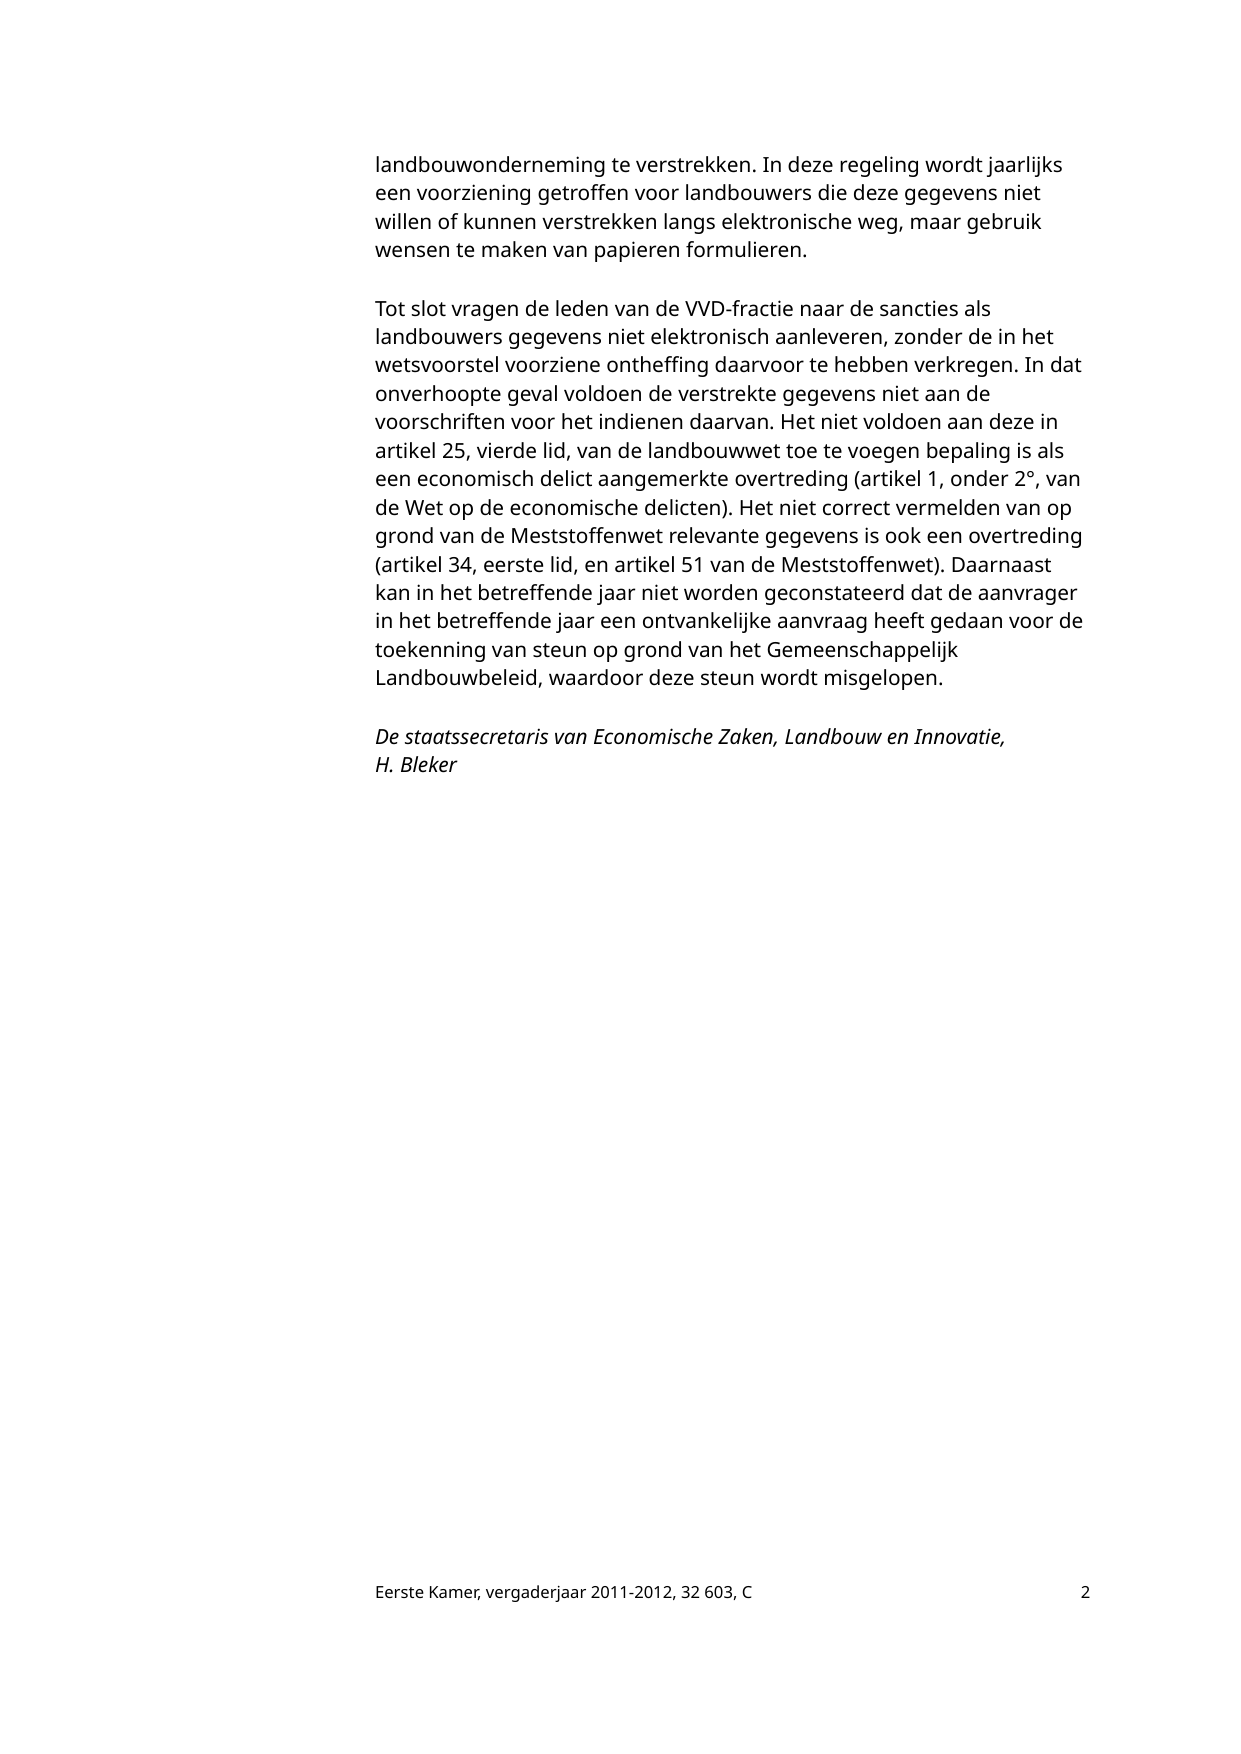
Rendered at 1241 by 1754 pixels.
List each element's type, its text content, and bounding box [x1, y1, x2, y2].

text H. Bleker [375, 750, 1090, 779]
text Tot slot vragen de leden van de VVD-fractie naar de sancties als landbouwers gegevens niet elektronisch aanleveren, zonder de in het wetsvoorstel voorziene ontheffing daarvoor te hebben verkregen. In dat onverhoopte geval voldoen de verstrekte gegevens niet aan de voorschriften voor het indienen daarvan. Het niet voldoen aan deze in artikel 25, vierde lid, van de landbouwwet toe te voegen bepaling is als een economisch delict aangemerkte overtreding (artikel 1, onder 2°, van de Wet op de economische delicten). Het niet correct vermelden van op grond van de Meststoffenwet relevante gegevens is ook een overtreding (artikel 34, eerste lid, en artikel 51 van de Meststoffenwet). Daarnaast kan in het betreffende jaar niet worden geconstateerd dat de aanvrager in het betreffende jaar een ontvankelijke aanvraag heeft gedaan voor de toekenning van steun op grond van het Gemeenschappelijk Landbouwbeleid, waardoor deze steun wordt misgelopen. [375, 294, 1090, 692]
text landbouwonderneming te verstrekken. In deze regeling wordt jaarlijks een voorziening getroffen voor landbouwers die deze gegevens niet willen of kunnen verstrekken langs elektronische weg, maar gebruik wensen te maken van papieren formulieren. [375, 150, 1090, 264]
text De staatssecretaris van Economische Zaken, Landbouw en Innovatie, [375, 722, 1090, 750]
